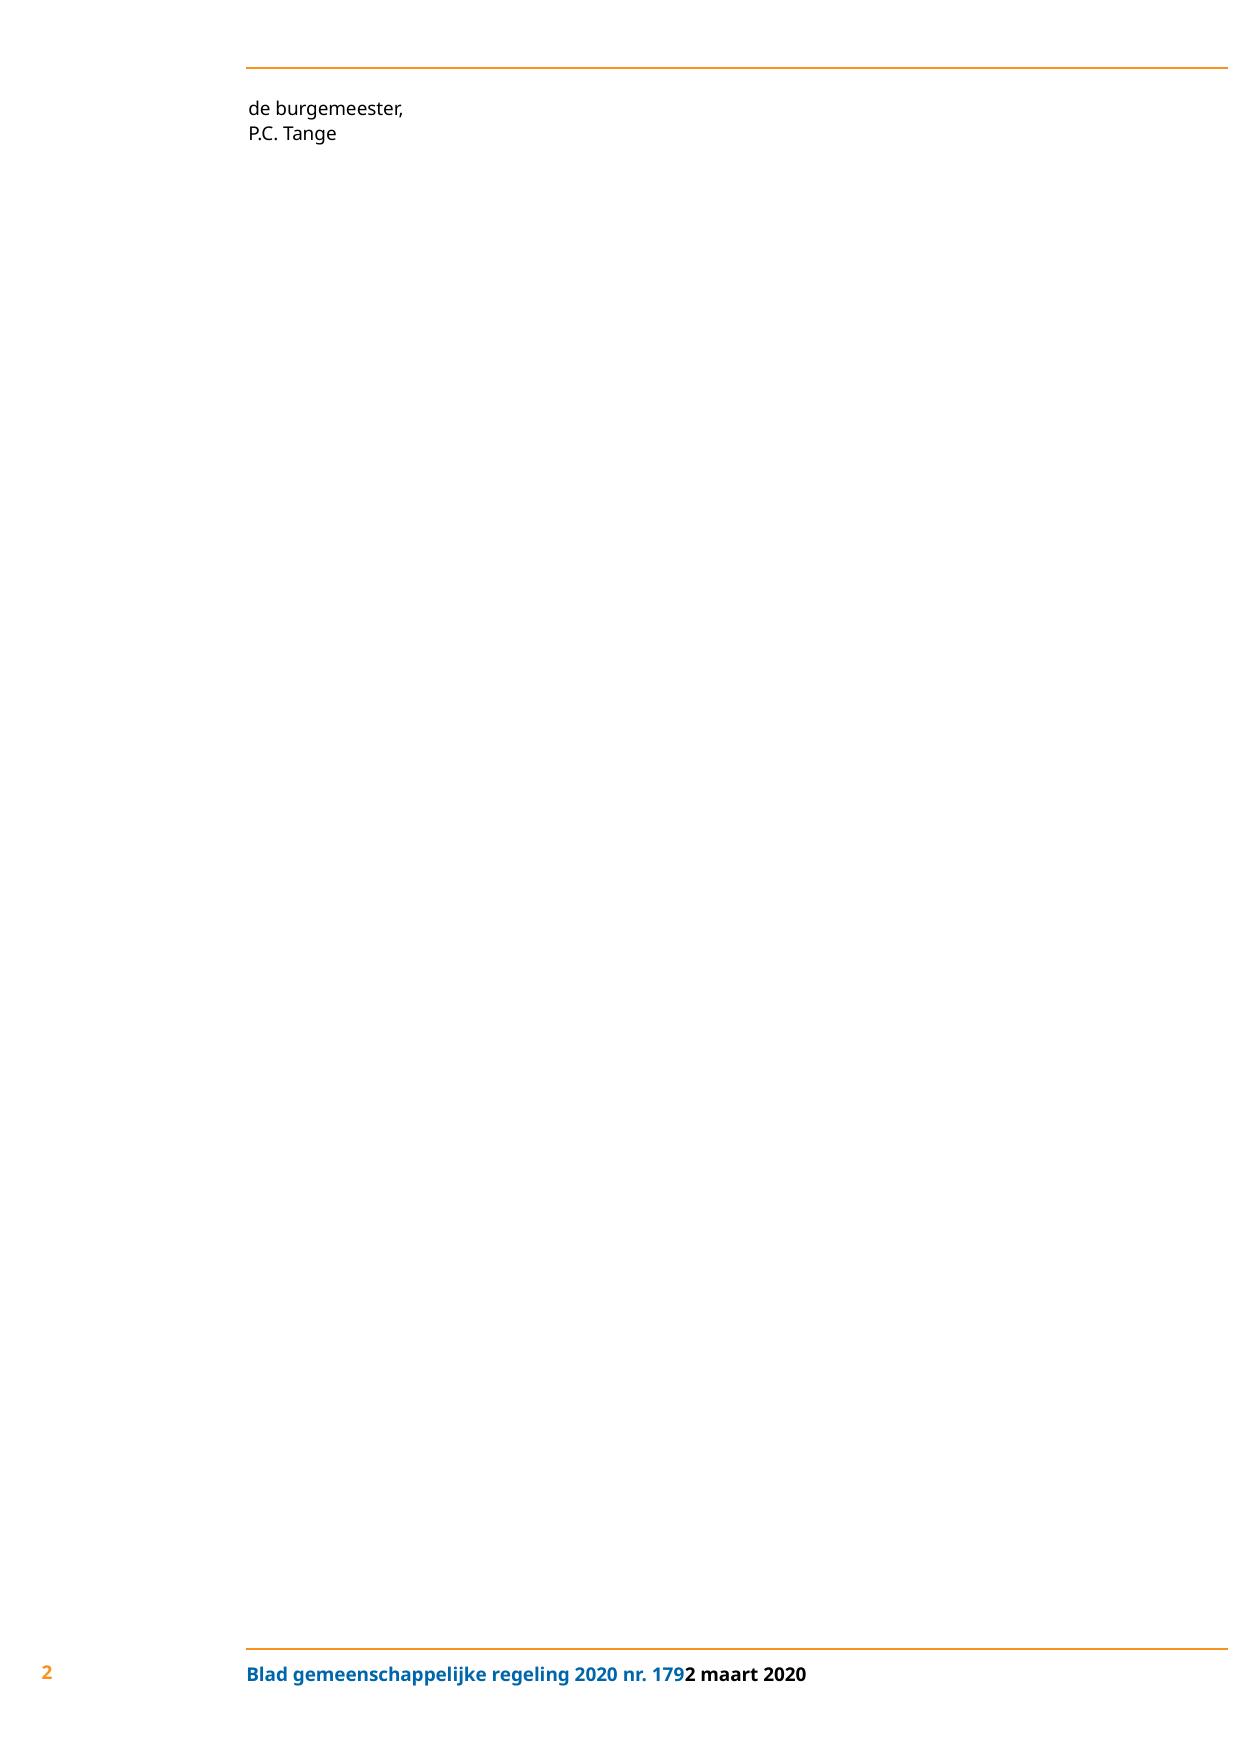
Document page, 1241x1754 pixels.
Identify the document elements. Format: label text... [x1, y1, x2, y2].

picture [41, 47, 231, 172]
text P.C. Tange [248, 121, 1152, 146]
text de burgemeester, [248, 95, 1152, 121]
